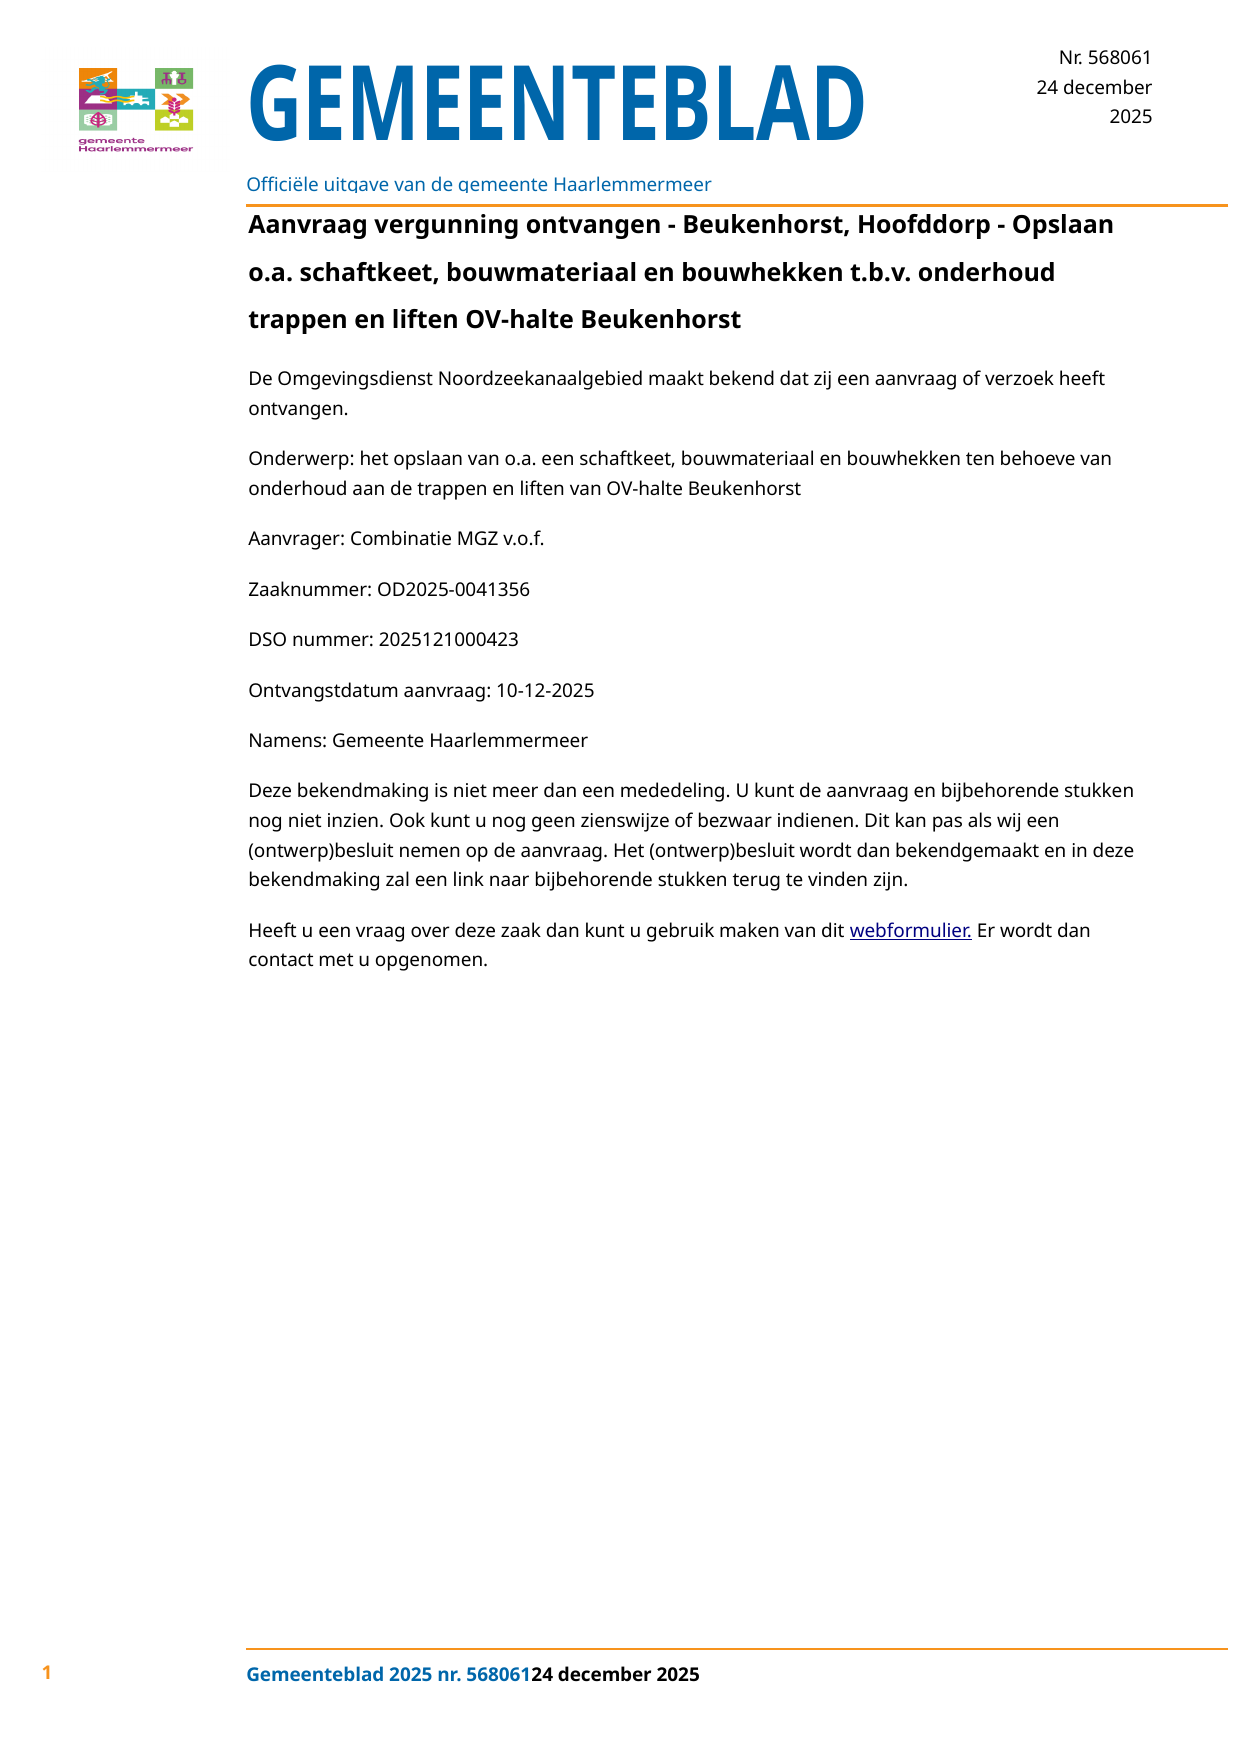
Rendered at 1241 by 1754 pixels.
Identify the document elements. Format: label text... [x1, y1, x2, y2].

text De Omgevingsdienst Noordzeekanaalgebied maakt bekend dat zij een aanvraag of verzoek heeft ontvangen. [248, 366, 1152, 421]
text Aanvraag vergunning ontvangen - Beukenhorst, Hoofddorp - Opslaan o.a. schaftkeet, bouwmateriaal en bouwhekken t.b.v. onderhoud trappen en liften OV-halte Beukenhorst [248, 207, 1152, 336]
text DSO nummer: 2025121000423 [248, 626, 1152, 652]
text Namens: Gemeente Haarlemmermeer [248, 727, 1152, 753]
text Onderwerp: het opslaan van o.a. een schaftkeet, bouwmateriaal en bouwhekken ten behoeve van onderhoud aan de trappen en liften van OV-halte Beukenhorst [248, 446, 1152, 501]
text Deze bekendmaking is niet meer dan een mededeling. U kunt de aanvraag en bijbehorende stukken nog niet inzien. Ook kunt u nog geen zienswijze of bezwaar indienen. Dit kan pas als wij een (ontwerp)besluit nemen op de aanvraag. Het (ontwerp)besluit wordt dan bekendgemaakt en in deze bekendmaking zal een link naar bijbehorende stukken terug te vinden zijn. [248, 778, 1152, 892]
picture [41, 47, 231, 172]
text Ontvangstdatum aanvraag: 10-12-2025 [248, 677, 1152, 702]
text Zaaknummer: OD2025-0041356 [248, 576, 1152, 602]
text Heeft u een vraag over deze zaak dan kunt u gebruik maken van dit webformulier. Er wordt dan contact met u opgenomen. [248, 917, 1152, 972]
text Aanvrager: Combinatie MGZ v.o.f. [248, 526, 1152, 551]
